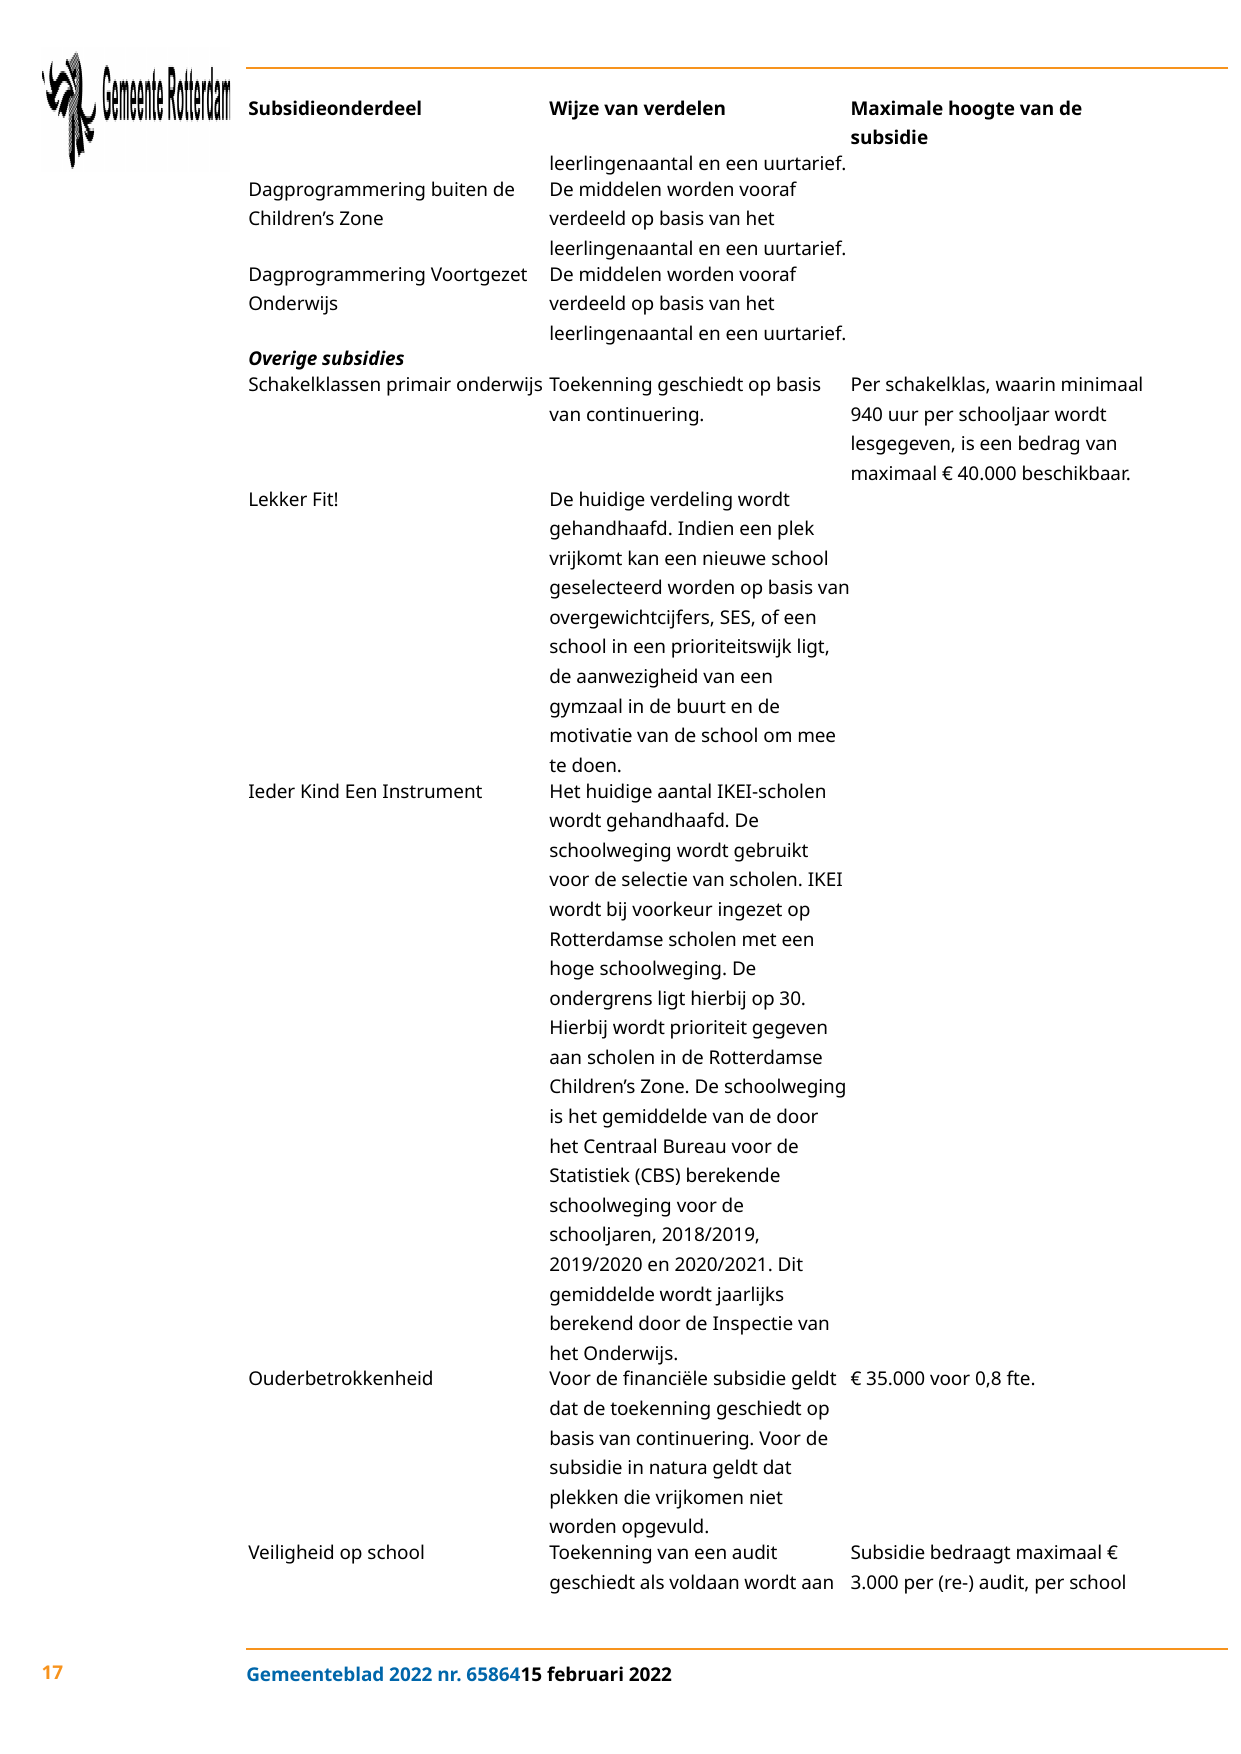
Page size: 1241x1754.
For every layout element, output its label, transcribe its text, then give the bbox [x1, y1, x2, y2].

table_cell De middelen worden vooraf verdeeld op basis van het leerlingenaantal en een uurtarief. [549, 176, 850, 261]
table_cell [850, 150, 1152, 176]
table_cell Overige subsidies [248, 346, 1152, 371]
table_cell leerlingenaantal en een uurtarief. [549, 150, 850, 176]
table_cell € 35.000 voor 0,8 fte. [850, 1366, 1152, 1539]
table_cell Het huidige aantal IKEI-scholen wordt gehandhaafd. De schoolweging wordt gebruikt voor de selectie van scholen. IKEI wordt bij voorkeur ingezet op Rotterdamse scholen met een hoge schoolweging. De ondergrens ligt hierbij op 30. Hierbij wordt prioriteit gegeven aan scholen in de Rotterdamse Children’s Zone. De schoolweging is het gemiddelde van de door het Centraal Bureau voor de Statistiek (CBS) berekende schoolweging voor de schooljaren, 2018/2019, 2019/2020 en 2020/2021. Dit gemiddelde wordt jaarlijks berekend door de Inspectie van het Onderwijs. [549, 778, 850, 1366]
table_cell Toekenning van een audit geschiedt als voldaan wordt aan [549, 1539, 850, 1594]
table_cell Ouderbetrokkenheid [248, 1366, 549, 1539]
table_cell De middelen worden vooraf verdeeld op basis van het leerlingenaantal en een uurtarief. [549, 261, 850, 346]
table_cell [248, 150, 549, 176]
table_header Wijze van verdelen [549, 95, 850, 150]
table_cell Dagprogrammering Voortgezet Onderwijs [248, 261, 549, 346]
table_cell Subsidie bedraagt maximaal € 3.000 per (re-) audit, per school [850, 1539, 1152, 1594]
table_cell Schakelklassen primair onderwijs [248, 371, 549, 486]
table_cell Voor de financiële subsidie geldt dat de toekenning geschiedt op basis van continuering. Voor de subsidie in natura geldt dat plekken die vrijkomen niet worden opgevuld. [549, 1366, 850, 1539]
table_header Maximale hoogte van de subsidie [850, 95, 1152, 150]
table_cell [850, 778, 1152, 1366]
picture [41, 47, 231, 172]
table_cell Per schakelklas, waarin minimaal 940 uur per schooljaar wordt lesgegeven, is een bedrag van maximaal € 40.000 beschikbaar. [850, 371, 1152, 486]
table_cell [850, 176, 1152, 261]
table_cell Toekenning geschiedt op basis van continuering. [549, 371, 850, 486]
table_cell Dagprogrammering buiten de Children’s Zone [248, 176, 549, 261]
table_cell [850, 486, 1152, 778]
table_cell De huidige verdeling wordt gehandhaafd. Indien een plek vrijkomt kan een nieuwe school geselecteerd worden op basis van overgewichtcijfers, SES, of een school in een prioriteitswijk ligt, de aanwezigheid van een gymzaal in de buurt en de motivatie van de school om mee te doen. [549, 486, 850, 778]
table_cell Ieder Kind Een Instrument [248, 778, 549, 1366]
table_cell Lekker Fit! [248, 486, 549, 778]
table_header Subsidieonderdeel [248, 95, 549, 150]
table_cell [850, 261, 1152, 346]
table_cell Veiligheid op school [248, 1539, 549, 1594]
